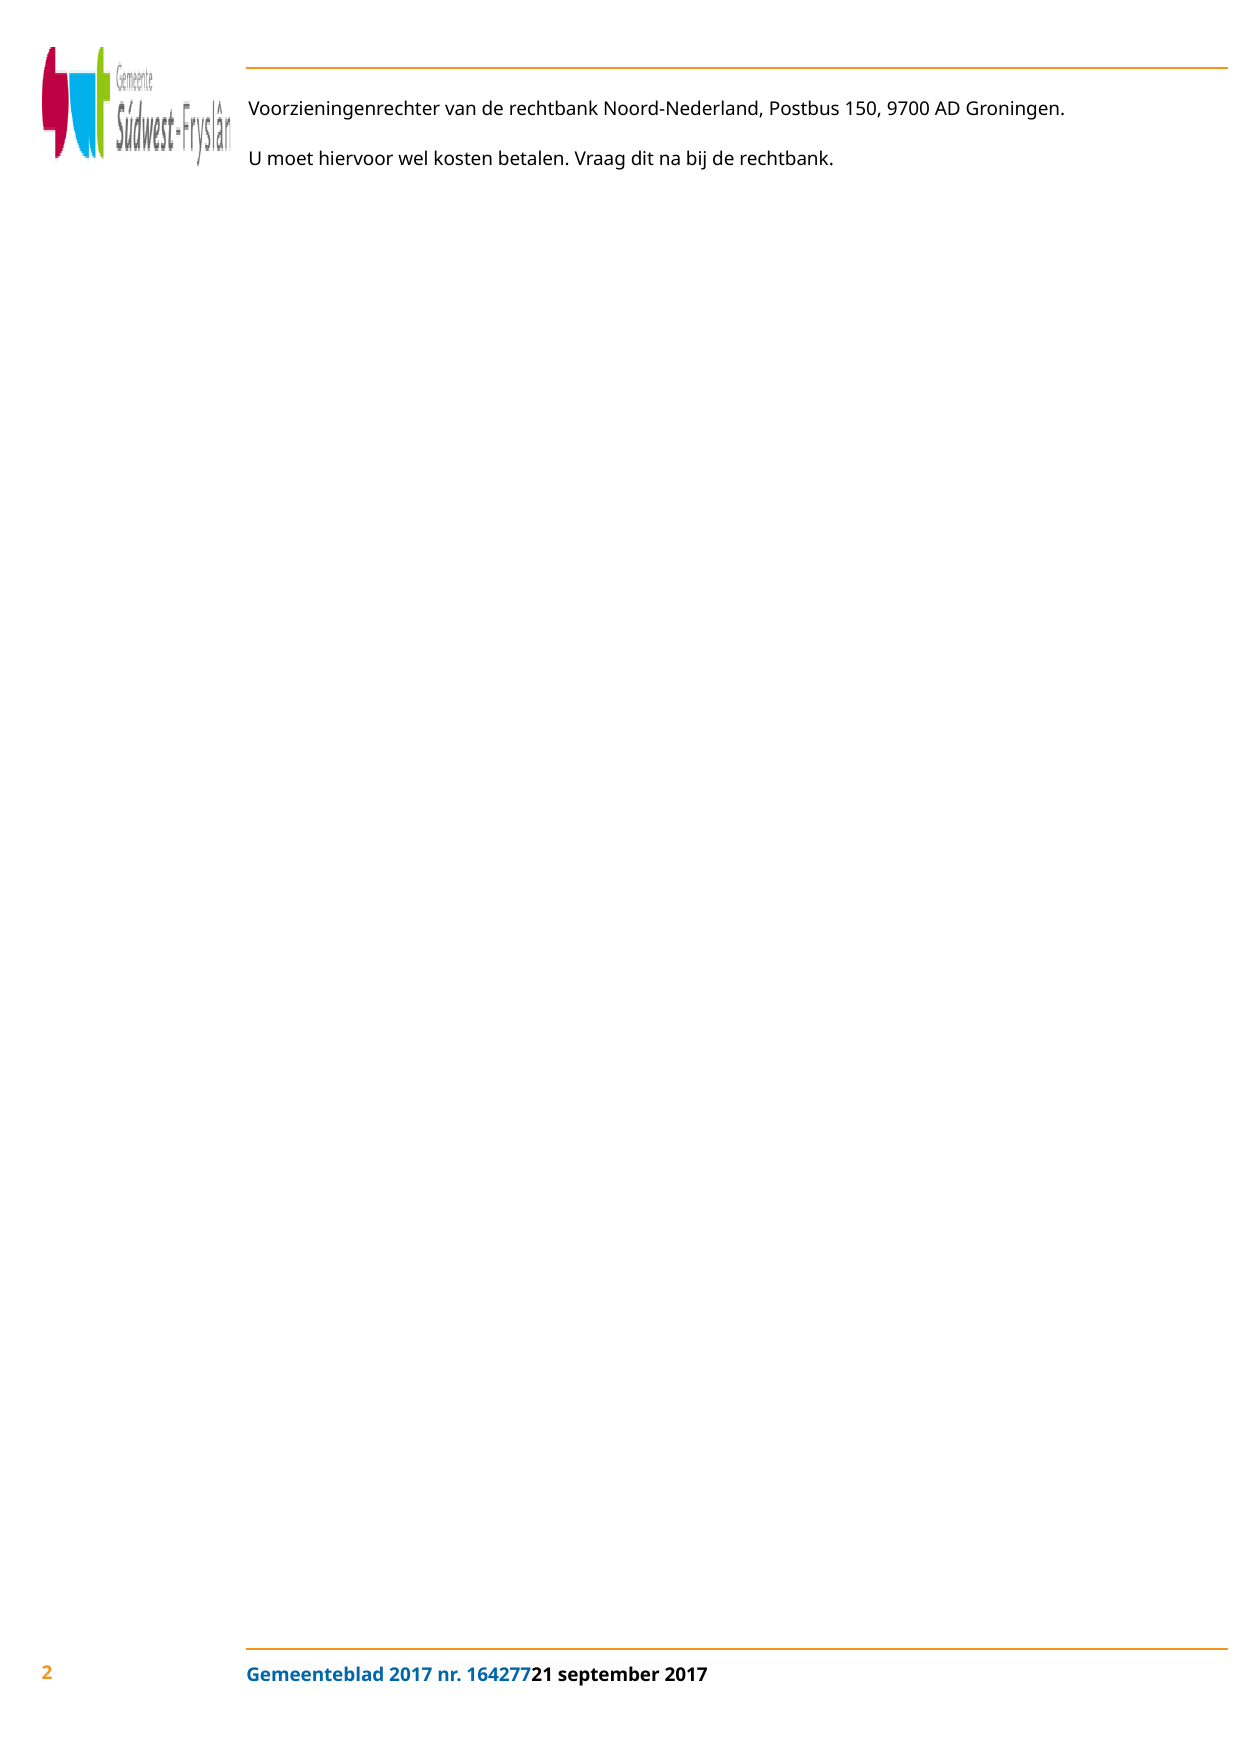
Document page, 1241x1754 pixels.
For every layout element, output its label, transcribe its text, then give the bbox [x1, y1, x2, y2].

text Voorzieningenrechter van de rechtbank Noord-Nederland, Postbus 150, 9700 AD Groningen. [248, 95, 1152, 121]
picture [41, 47, 231, 172]
text U moet hiervoor wel kosten betalen. Vraag dit na bij de rechtbank. [248, 145, 1152, 171]
